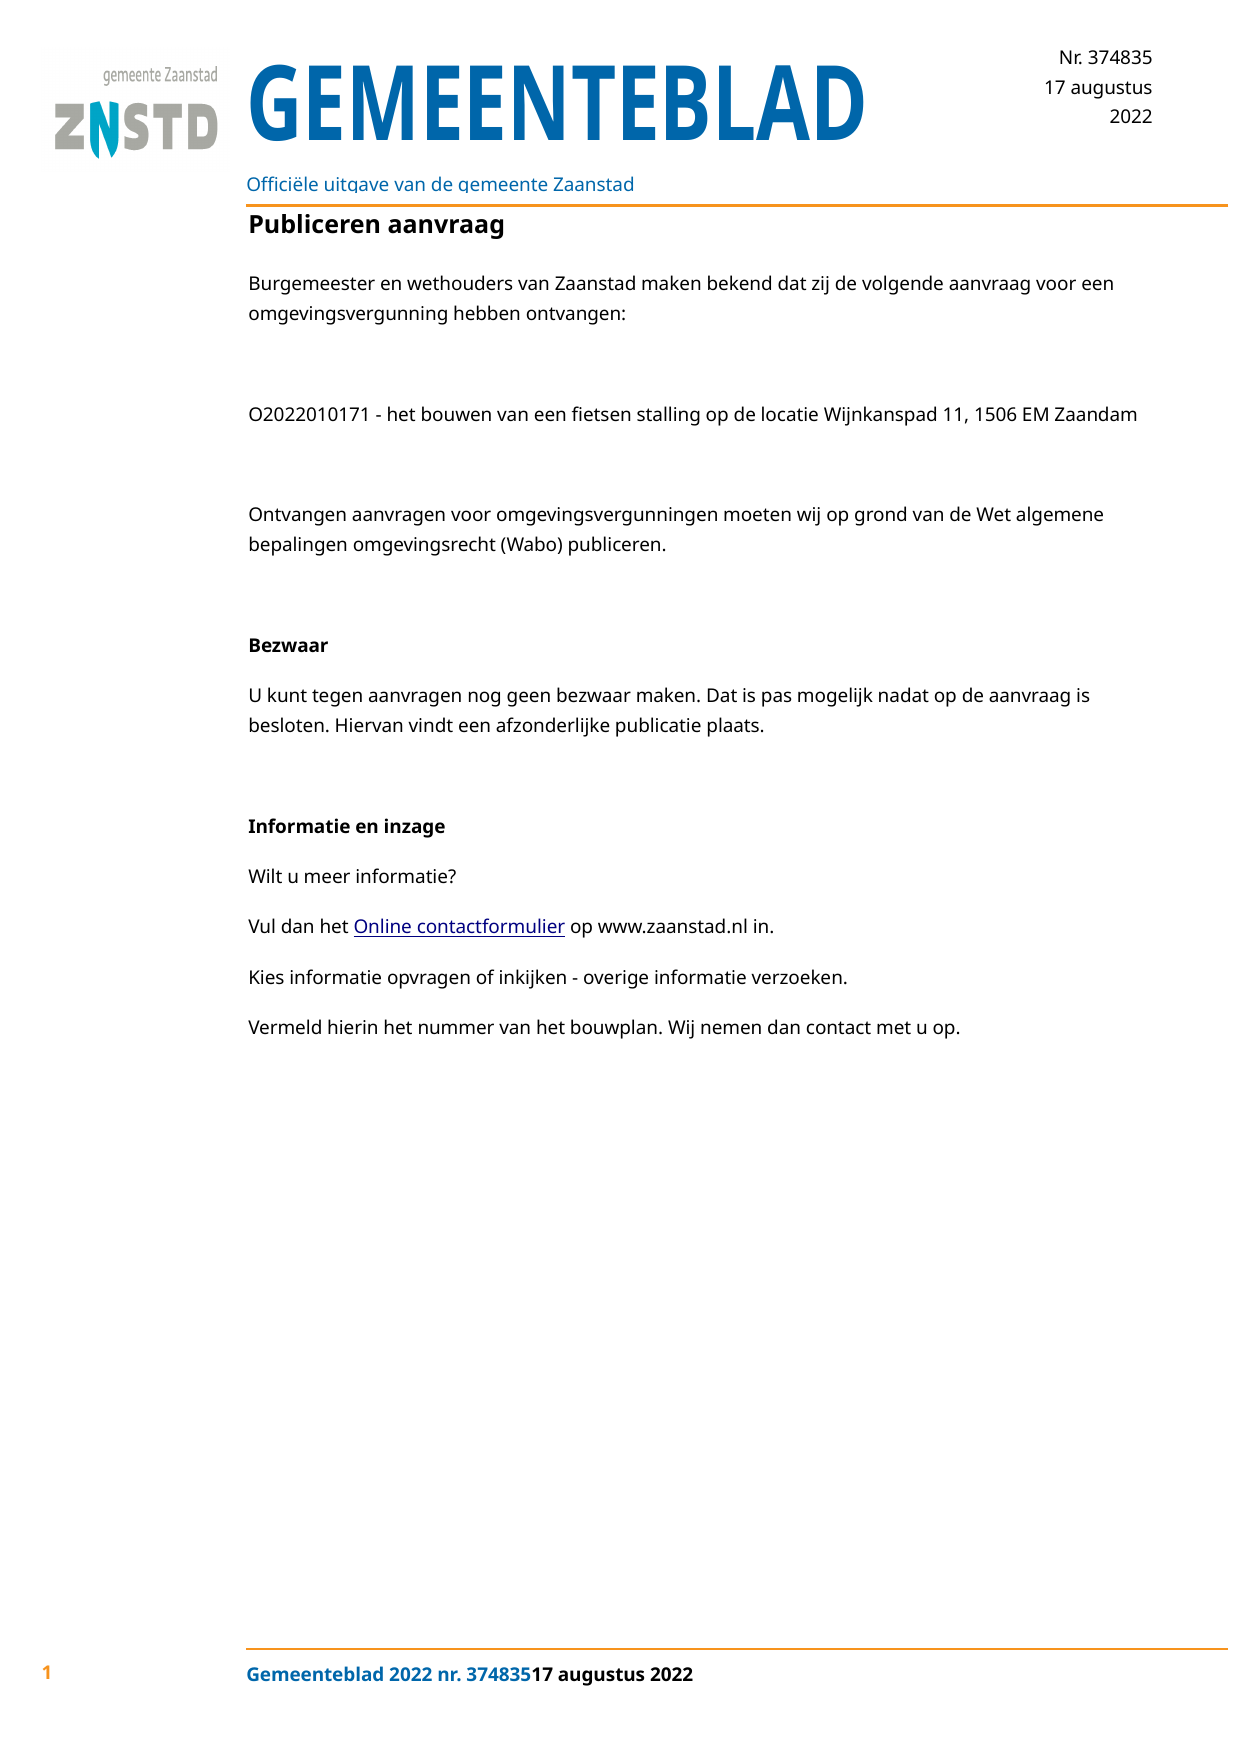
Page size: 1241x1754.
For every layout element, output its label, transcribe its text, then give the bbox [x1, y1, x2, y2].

text Vul dan het Online contactformulier op www.zaanstad.nl in. [248, 914, 1152, 939]
picture [41, 47, 231, 172]
text Wilt u meer informatie? [248, 863, 1152, 889]
text Publiceren aanvraag [248, 207, 1152, 241]
text Kies informatie opvragen of inkijken - overige informatie verzoeken. [248, 964, 1152, 990]
text Burgemeester en wethouders van Zaanstad maken bekend dat zij de volgende aanvraag voor een omgevingsvergunning hebben ontvangen: [248, 270, 1152, 326]
text Vermeld hierin het nummer van het bouwplan. Wij nemen dan contact met u op. [248, 1014, 1152, 1040]
text O2022010171 - het bouwen van een fietsen stalling op de locatie Wijnkanspad 11, 1506 EM Zaandam [248, 401, 1152, 426]
text U kunt tegen aanvragen nog geen bezwaar maken. Dat is pas mogelijk nadat op de aanvraag is besloten. Hiervan vindt een afzonderlijke publicatie plaats. [248, 682, 1152, 738]
text Bezwaar [248, 632, 1152, 658]
text Informatie en inzage [248, 813, 1152, 838]
text Ontvangen aanvragen voor omgevingsvergunningen moeten wij op grond van de Wet algemene bepalingen omgevingsrecht (Wabo) publiceren. [248, 502, 1152, 557]
